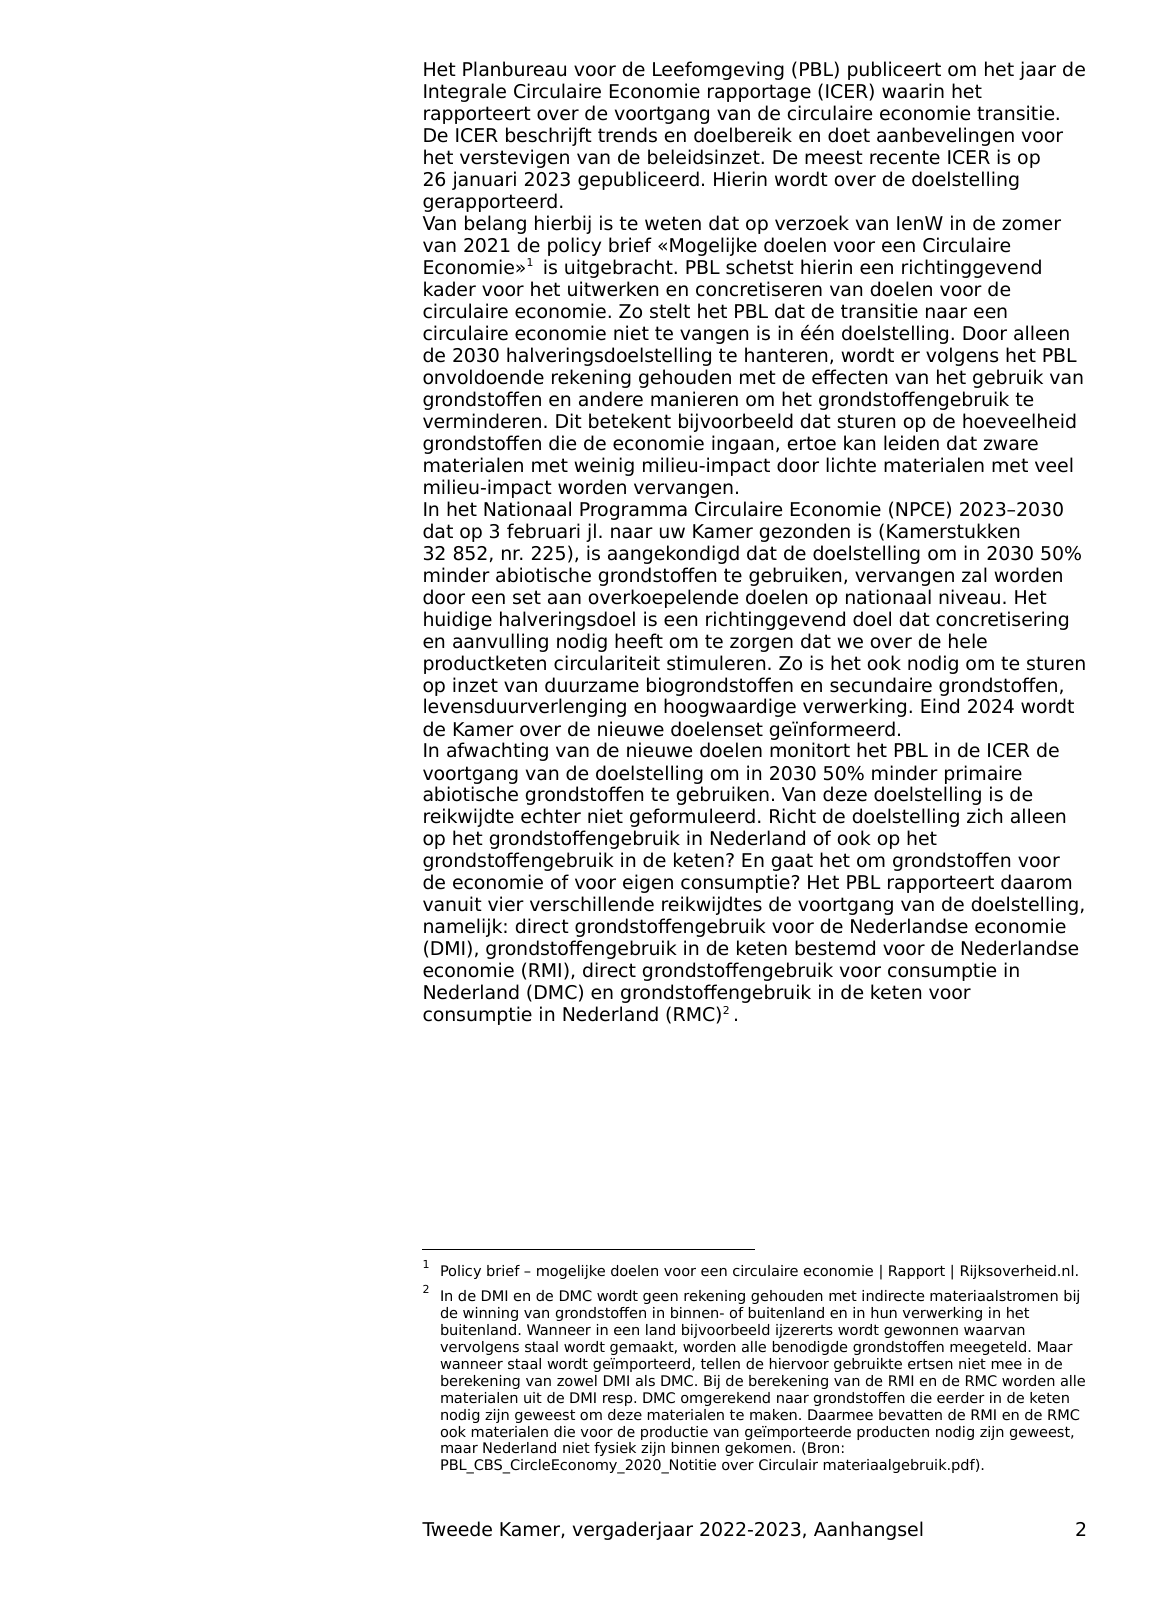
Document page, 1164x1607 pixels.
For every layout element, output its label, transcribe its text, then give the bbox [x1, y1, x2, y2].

text In afwachting van de nieuwe doelen monitort het PBL in de ICER de voortgang van de doelstelling om in 2030 50% minder primaire abiotische grondstoffen te gebruiken. Van deze doelstelling is de reikwijdte echter niet geformuleerd. Richt de doelstelling zich alleen op het grondstoffengebruik in Nederland of ook op het grondstoffengebruik in de keten? En gaat het om grondstoffen voor de economie of voor eigen consumptie? Het PBL rapporteert daarom vanuit vier verschillende reikwijdtes de voortgang van de doelstelling, namelijk: direct grondstoffengebruik voor de Nederlandse economie (DMI), grondstoffengebruik in de keten bestemd voor de Nederlandse economie (RMI), direct grondstoffengebruik voor consumptie in Nederland (DMC) en grondstoffengebruik in de keten voor consumptie in Nederland (RMC). [422, 740, 1087, 1026]
text Van belang hierbij is te weten dat op verzoek van IenW in de zomer van 2021 de policy brief «Mogelijke doelen voor een Circulaire Economie» is uitgebracht. PBL schetst hierin een richtinggevend kader voor het uitwerken en concretiseren van doelen voor de circulaire economie. Zo stelt het PBL dat de transitie naar een circulaire economie niet te vangen is in één doelstelling. Door alleen de 2030 halveringsdoelstelling te hanteren, wordt er volgens het PBL onvoldoende rekening gehouden met de effecten van het gebruik van grondstoffen en andere manieren om het grondstoffengebruik te verminderen. Dit betekent bijvoorbeeld dat sturen op de hoeveelheid grondstoffen die de economie ingaan, ertoe kan leiden dat zware materialen met weinig milieu-impact door lichte materialen met veel milieu-impact worden vervangen. [422, 213, 1087, 499]
text Het Planbureau voor de Leefomgeving (PBL) publiceert om het jaar de Integrale Circulaire Economie rapportage (ICER) waarin het rapporteert over de voortgang van de circulaire economie transitie. De ICER beschrijft trends en doelbereik en doet aanbevelingen voor het verstevigen van de beleidsinzet. De meest recente ICER is op 26 januari 2023 gepubliceerd. Hierin wordt over de doelstelling gerapporteerd. [422, 59, 1087, 213]
text Policy brief – mogelijke doelen voor een circulaire economie | Rapport | Rijksoverheid.nl. [422, 1258, 1087, 1281]
text In het Nationaal Programma Circulaire Economie (NPCE) 2023–2030 dat op 3 februari jl. naar uw Kamer gezonden is (Kamerstukken 32 852, nr. 225), is aangekondigd dat de doelstelling om in 2030 50% minder abiotische grondstoffen te gebruiken, vervangen zal worden door een set aan overkoepelende doelen op nationaal niveau. Het huidige halveringsdoel is een richtinggevend doel dat concretisering en aanvulling nodig heeft om te zorgen dat we over de hele productketen circulariteit stimuleren. Zo is het ook nodig om te sturen op inzet van duurzame biogrondstoffen en secundaire grondstoffen, levensduurverlenging en hoogwaardige verwerking. Eind 2024 wordt de Kamer over de nieuwe doelenset geïnformeerd. [422, 499, 1087, 740]
text In de DMI en de DMC wordt geen rekening gehouden met indirecte materiaalstromen bij de winning van grondstoffen in binnen- of buitenland en in hun verwerking in het buitenland. Wanneer in een land bijvoorbeeld ijzererts wordt gewonnen waarvan vervolgens staal wordt gemaakt, worden alle benodigde grondstoffen meegeteld. Maar wanneer staal wordt geïmporteerd, tellen de hiervoor gebruikte ertsen niet mee in de berekening van zowel DMI als DMC. Bij de berekening van de RMI en de RMC worden alle materialen uit de DMI resp. DMC omgerekend naar grondstoffen die eerder in de keten nodig zijn geweest om deze materialen te maken. Daarmee bevatten de RMI en de RMC ook materialen die voor de productie van geïmporteerde producten nodig zijn geweest, maar Nederland niet fysiek zijn binnen gekomen. (Bron: PBL_CBS_CircleEconomy_2020_Notitie over Circulair materiaalgebruik.pdf). [422, 1283, 1087, 1474]
